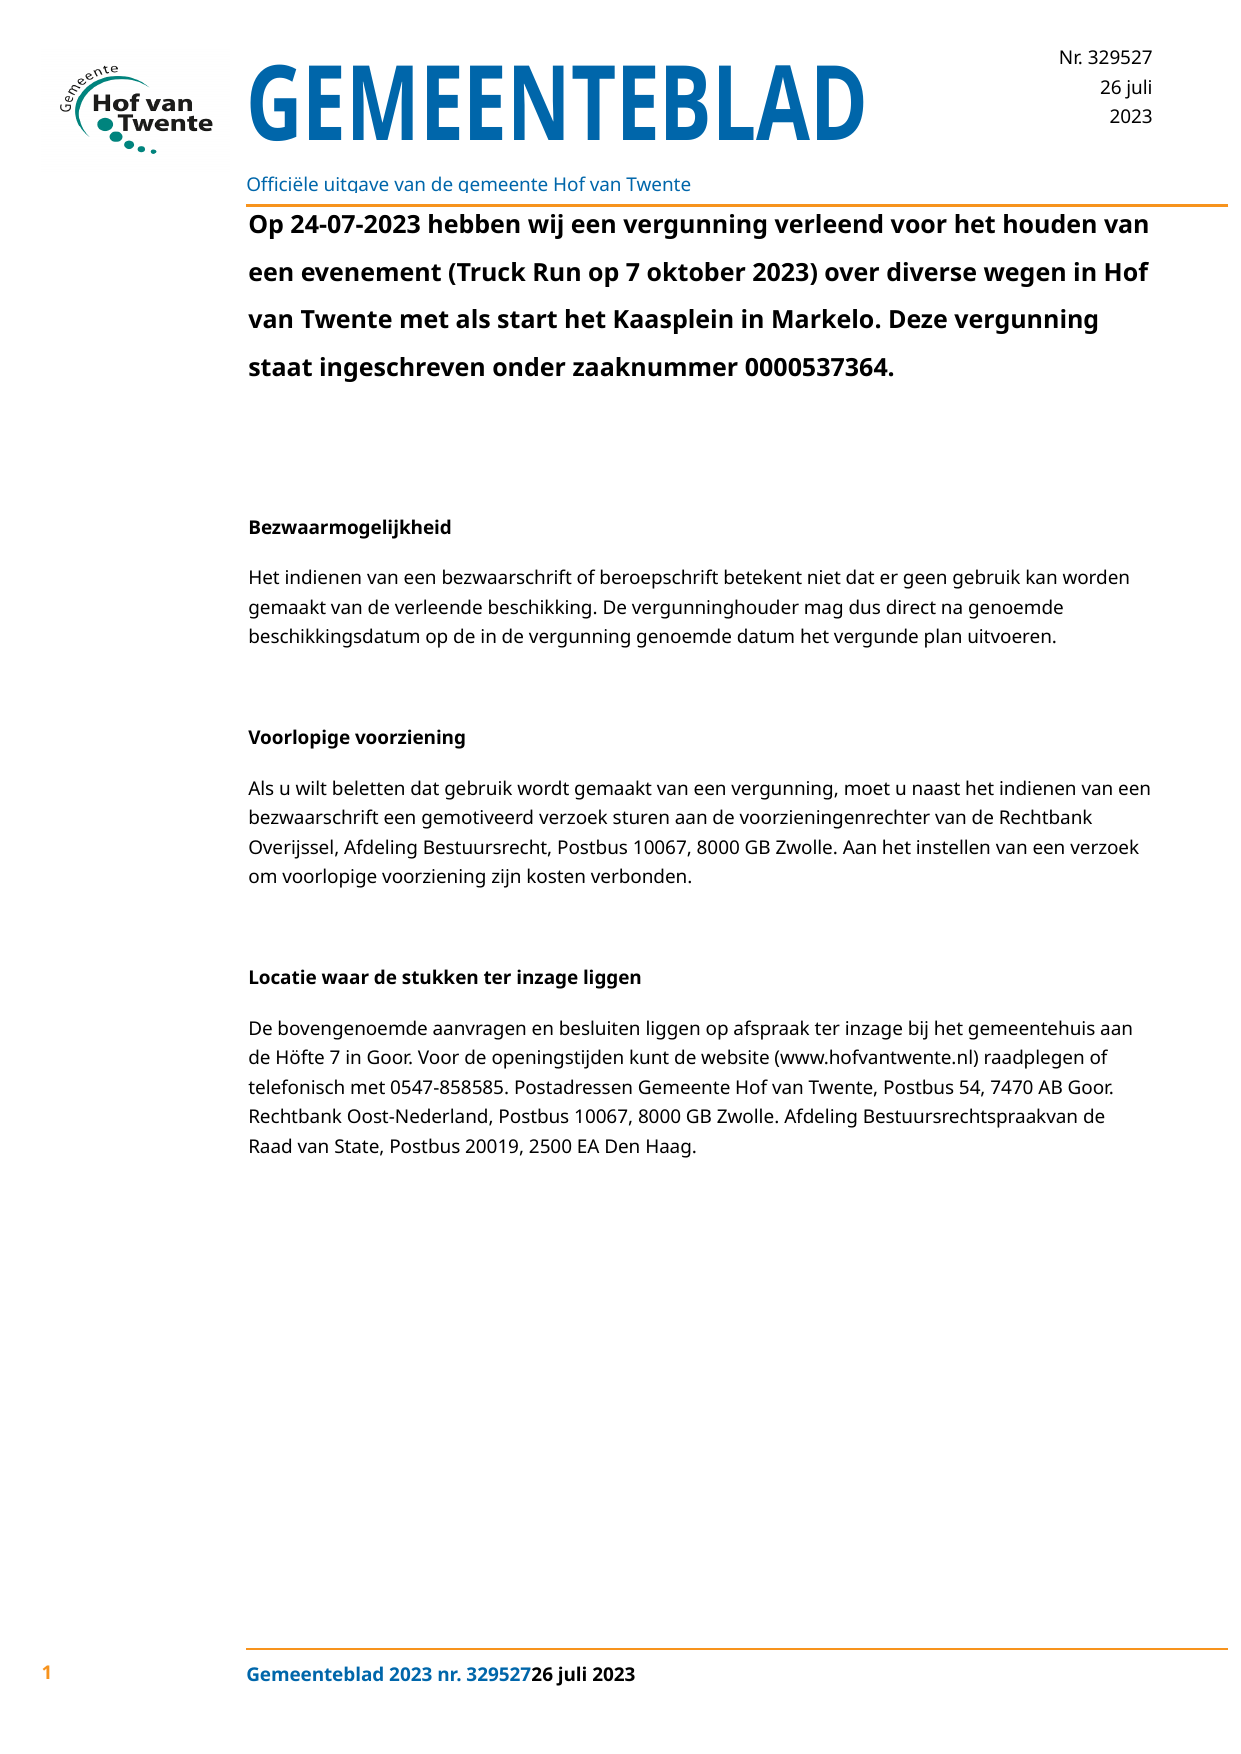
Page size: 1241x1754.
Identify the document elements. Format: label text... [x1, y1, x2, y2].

text Bezwaarmogelijkheid [248, 514, 1152, 540]
text Als u wilt beletten dat gebruik wordt gemaakt van een vergunning, moet u naast het indienen van een bezwaarschrift een gemotiveerd verzoek sturen aan de voorzieningenrechter van de Rechtbank Overijssel, Afdeling Bestuursrecht, Postbus 10067, 8000 GB Zwolle. Aan het instellen van een verzoek om voorlopige voorziening zijn kosten verbonden. [248, 775, 1152, 889]
text Voorlopige voorziening [248, 724, 1152, 750]
picture [41, 47, 231, 172]
text Op 24-07-2023 hebben wij een vergunning verleend voor het houden van een evenement (Truck Run op 7 oktober 2023) over diverse wegen in Hof van Twente met als start het Kaasplein in Markelo. Deze vergunning staat ingeschreven onder zaaknummer 0000537364. [248, 207, 1152, 384]
text Het indienen van een bezwaarschrift of beroepschrift betekent niet dat er geen gebruik kan worden gemaakt van de verleende beschikking. De vergunninghouder mag dus direct na genoemde beschikkingsdatum op de in de vergunning genoemde datum het vergunde plan uitvoeren. [248, 564, 1152, 649]
text De bovengenoemde aanvragen en besluiten liggen op afspraak ter inzage bij het gemeentehuis aan de Höfte 7 in Goor. Voor de openingstijden kunt de website (www.hofvantwente.nl) raadplegen of telefonisch met 0547-858585. Postadressen Gemeente Hof van Twente, Postbus 54, 7470 AB Goor. Rechtbank Oost-Nederland, Postbus 10067, 8000 GB Zwolle. Afdeling Bestuursrechtspraakvan de Raad van State, Postbus 20019, 2500 EA Den Haag. [248, 1015, 1152, 1159]
text Locatie waar de stukken ter inzage liggen [248, 964, 1152, 990]
